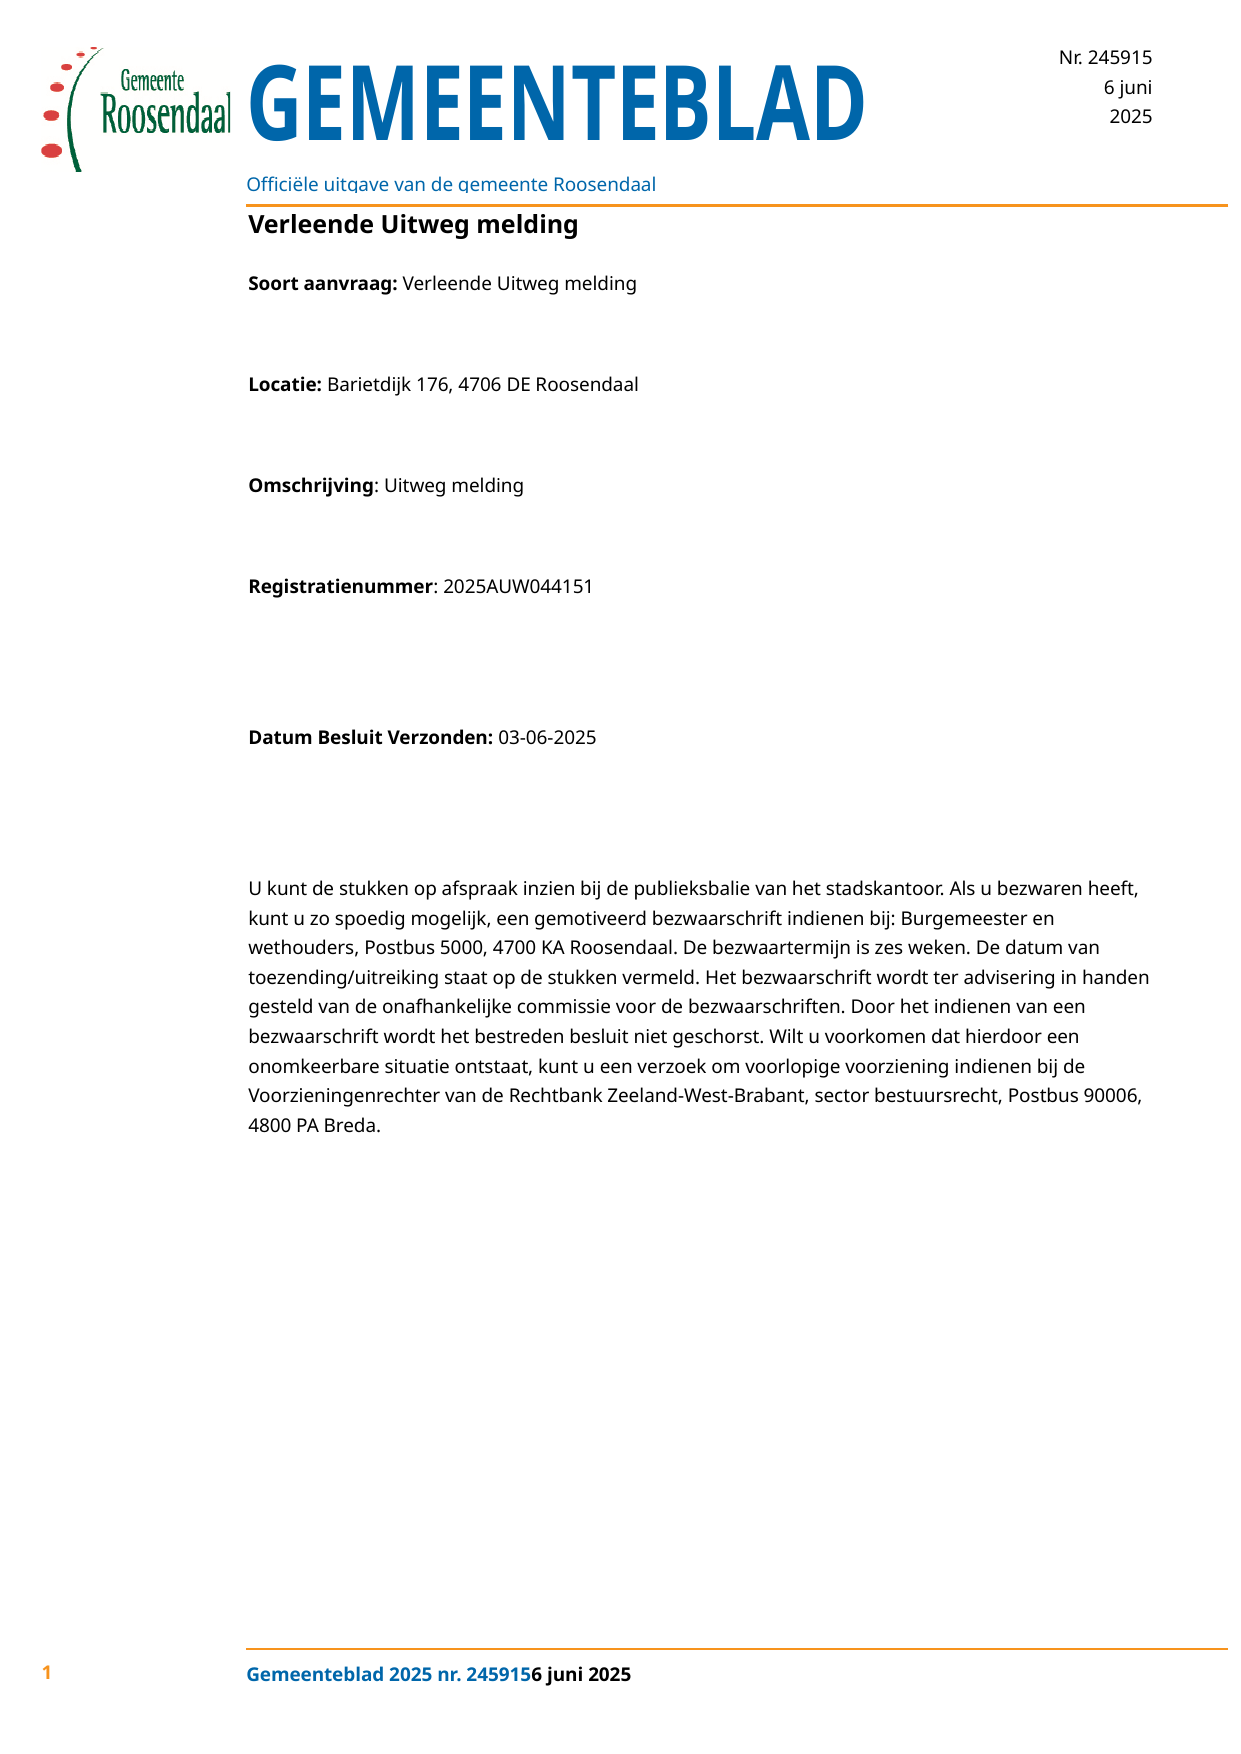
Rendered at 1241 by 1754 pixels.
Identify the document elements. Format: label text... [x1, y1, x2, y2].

text Datum Besluit Verzonden: 03-06-2025 [248, 724, 1152, 750]
text Verleende Uitweg melding [248, 207, 1152, 241]
text U kunt de stukken op afspraak inzien bij de publieksbalie van het stadskantoor. Als u bezwaren heeft, kunt u zo spoedig mogelijk, een gemotiveerd bezwaarschrift indienen bij: Burgemeester en wethouders, Postbus 5000, 4700 KA Roosendaal. De bezwaartermijn is zes weken. De datum van toezending/uitreiking staat op de stukken vermeld. Het bezwaarschrift wordt ter advisering in handen gesteld van de onafhankelijke commissie voor de bezwaarschriften. Door het indienen van een bezwaarschrift wordt het bestreden besluit niet geschorst. Wilt u voorkomen dat hierdoor een onomkeerbare situatie ontstaat, kunt u een verzoek om voorlopige voorziening indienen bij de Voorzieningenrechter van de Rechtbank Zeeland-West-Brabant, sector bestuursrecht, Postbus 90006, 4800 PA Breda. [248, 875, 1152, 1138]
text Omschrijving: Uitweg melding [248, 472, 1152, 498]
text Registratienummer: 2025AUW044151 [248, 573, 1152, 598]
text Locatie: Barietdijk 176, 4706 DE Roosendaal [248, 371, 1152, 397]
picture [41, 47, 231, 172]
text Soort aanvraag: Verleende Uitweg melding [248, 270, 1152, 296]
